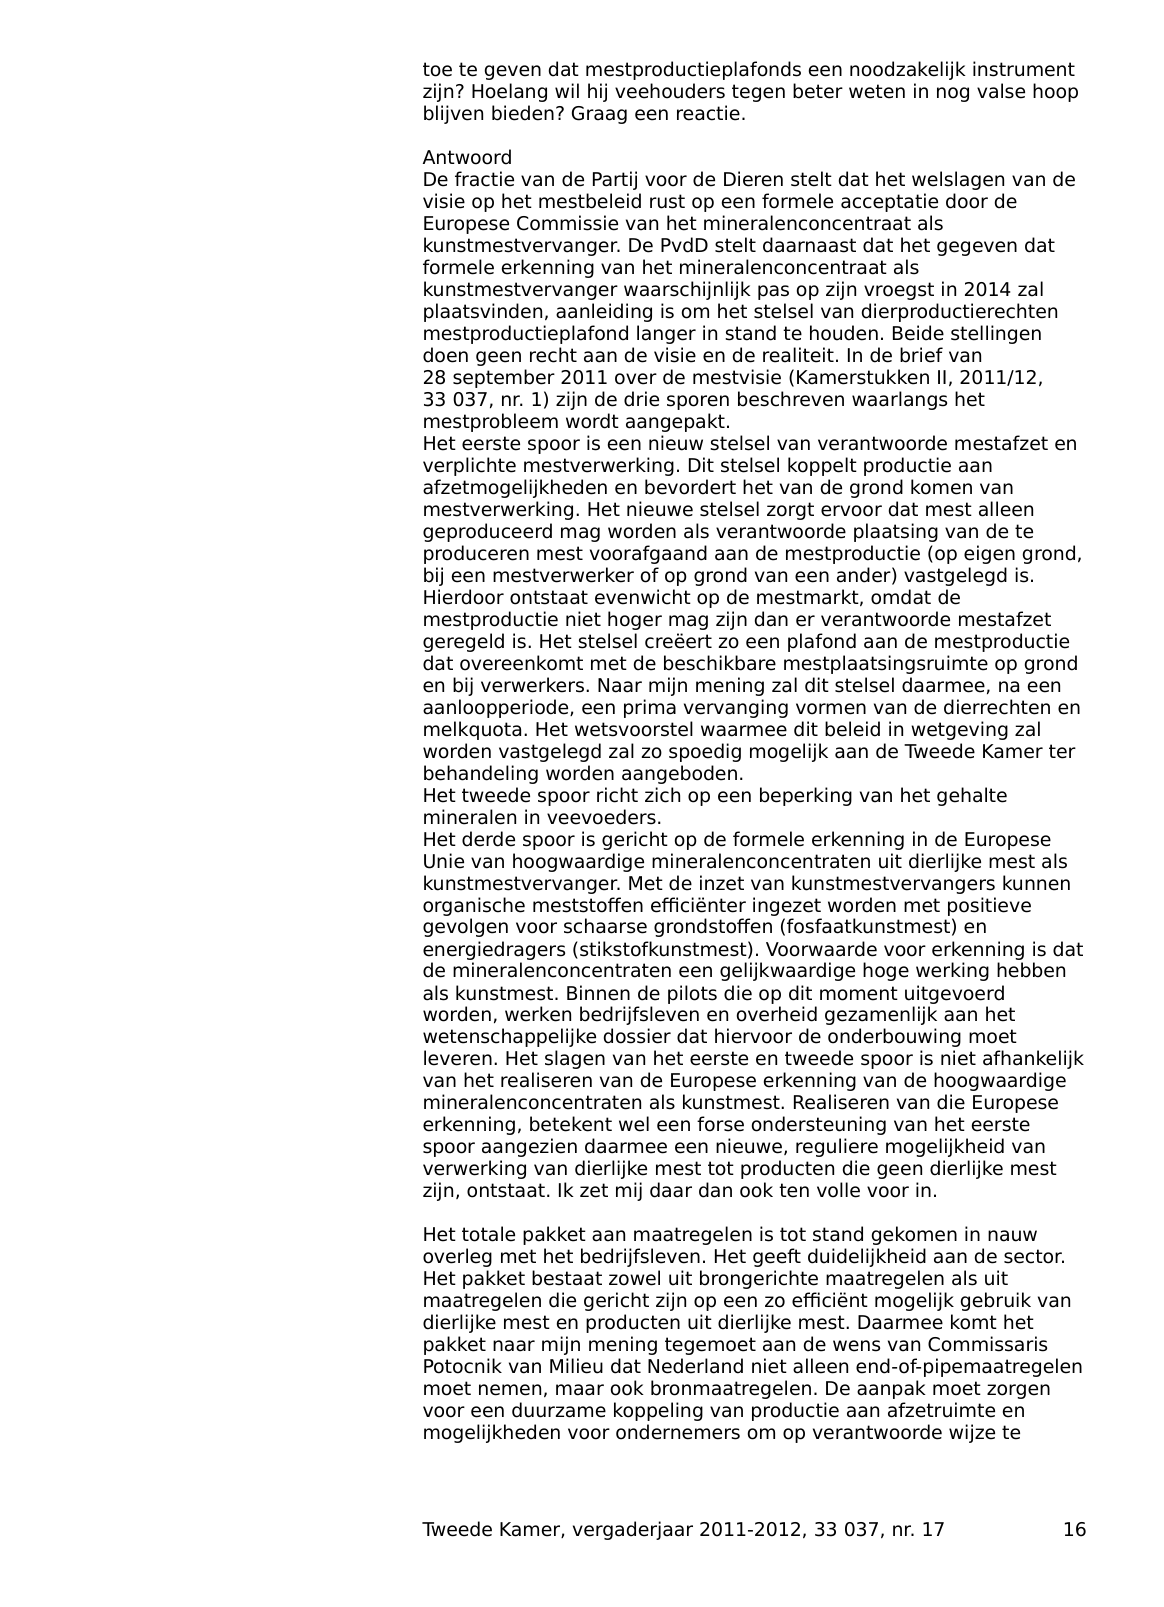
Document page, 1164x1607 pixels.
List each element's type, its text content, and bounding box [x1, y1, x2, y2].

text Het tweede spoor richt zich op een beperking van het gehalte mineralen in veevoeders. [422, 784, 1087, 828]
text Het totale pakket aan maatregelen is tot stand gekomen in nauw overleg met het bedrijfsleven. Het geeft duidelijkheid aan de sector. Het pakket bestaat zowel uit brongerichte maatregelen als uit maatregelen die gericht zijn op een zo efficiënt mogelijk gebruik van dierlijke mest en producten uit dierlijke mest. Daarmee komt het pakket naar mijn mening tegemoet aan de wens van Commissaris Potocnik van Milieu dat Nederland niet alleen end-of-pipemaatregelen moet nemen, maar ook bronmaatregelen. De aanpak moet zorgen voor een duurzame koppeling van productie aan afzetruimte en mogelijkheden voor ondernemers om op verantwoorde wijze te [422, 1224, 1087, 1444]
text Het eerste spoor is een nieuw stelsel van verantwoorde mestafzet en verplichte mestverwerking. Dit stelsel koppelt productie aan afzetmogelijkheden en bevordert het van de grond komen van mestverwerking. Het nieuwe stelsel zorgt ervoor dat mest alleen geproduceerd mag worden als verantwoorde plaatsing van de te produceren mest voorafgaand aan de mestproductie (op eigen grond, bij een mestverwerker of op grond van een ander) vastgelegd is. Hierdoor ontstaat evenwicht op de mestmarkt, omdat de mestproductie niet hoger mag zijn dan er verantwoorde mestafzet geregeld is. Het stelsel creëert zo een plafond aan de mestproductie dat overeenkomt met de beschikbare mestplaatsingsruimte op grond en bij verwerkers. Naar mijn mening zal dit stelsel daarmee, na een aanloopperiode, een prima vervanging vormen van de dierrechten en melkquota. Het wetsvoorstel waarmee dit beleid in wetgeving zal worden vastgelegd zal zo spoedig mogelijk aan de Tweede Kamer ter behandeling worden aangeboden. [422, 433, 1087, 784]
text Antwoord [422, 147, 1087, 169]
text De fractie van de Partij voor de Dieren stelt dat het welslagen van de visie op het mestbeleid rust op een formele acceptatie door de Europese Commissie van het mineralenconcentraat als kunstmestvervanger. De PvdD stelt daarnaast dat het gegeven dat formele erkenning van het mineralenconcentraat als kunstmestvervanger waarschijnlijk pas op zijn vroegst in 2014 zal plaatsvinden, aanleiding is om het stelsel van dierproductierechten mestproductieplafond langer in stand te houden. Beide stellingen doen geen recht aan de visie en de realiteit. In de brief van 28 september 2011 over de mestvisie (Kamerstukken II, 2011/12, 33 037, nr. 1) zijn de drie sporen beschreven waarlangs het mestprobleem wordt aangepakt. [422, 169, 1087, 433]
text Het derde spoor is gericht op de formele erkenning in de Europese Unie van hoogwaardige mineralenconcentraten uit dierlijke mest als kunstmestvervanger. Met de inzet van kunstmestvervangers kunnen organische meststoffen efficiënter ingezet worden met positieve gevolgen voor schaarse grondstoffen (fosfaatkunstmest) en energiedragers (stikstofkunstmest). Voorwaarde voor erkenning is dat de mineralenconcentraten een gelijkwaardige hoge werking hebben als kunstmest. Binnen de pilots die op dit moment uitgevoerd worden, werken bedrijfsleven en overheid gezamenlijk aan het wetenschappelijke dossier dat hiervoor de onderbouwing moet leveren. Het slagen van het eerste en tweede spoor is niet afhankelijk van het realiseren van de Europese erkenning van de hoogwaardige mineralenconcentraten als kunstmest. Realiseren van die Europese erkenning, betekent wel een forse ondersteuning van het eerste spoor aangezien daarmee een nieuwe, reguliere mogelijkheid van verwerking van dierlijke mest tot producten die geen dierlijke mest zijn, ontstaat. Ik zet mij daar dan ook ten volle voor in. [422, 828, 1087, 1202]
text toe te geven dat mestproductieplafonds een noodzakelijk instrument zijn? Hoelang wil hij veehouders tegen beter weten in nog valse hoop blijven bieden? Graag een reactie. [422, 59, 1087, 125]
